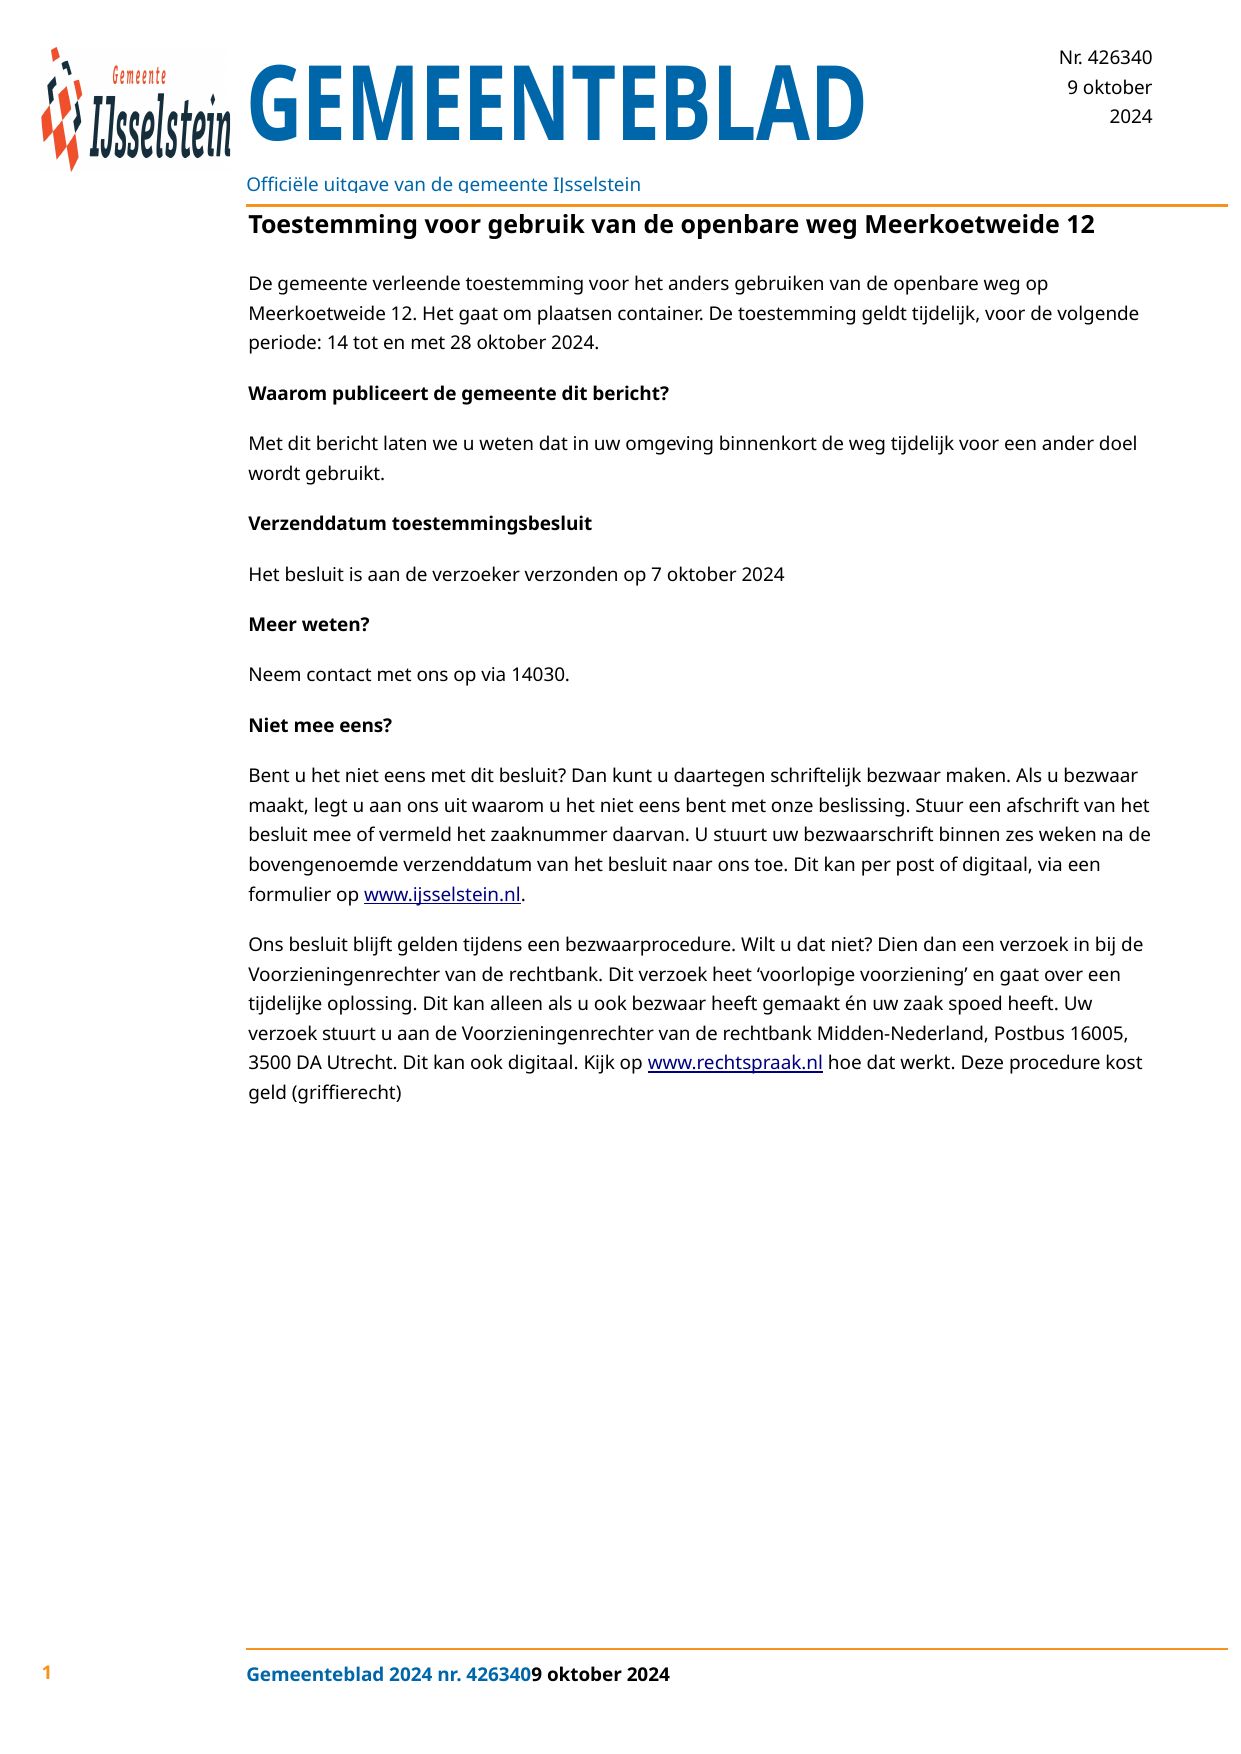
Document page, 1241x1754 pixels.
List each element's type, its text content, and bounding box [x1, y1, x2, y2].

text Ons besluit blijft gelden tijdens een bezwaarprocedure. Wilt u dat niet? Dien dan een verzoek in bij de Voorzieningenrechter van de rechtbank. Dit verzoek heet ‘voorlopige voorziening’ en gaat over een tijdelijke oplossing. Dit kan alleen als u ook bezwaar heeft gemaakt én uw zaak spoed heeft. Uw verzoek stuurt u aan de Voorzieningenrechter van de rechtbank Midden-Nederland, Postbus 16005, 3500 DA Utrecht. Dit kan ook digitaal. Kijk op www.rechtspraak.nl hoe dat werkt. Deze procedure kost geld (griffierecht) [248, 931, 1152, 1105]
picture [41, 47, 231, 172]
text Bent u het niet eens met dit besluit? Dan kunt u daartegen schriftelijk bezwaar maken. Als u bezwaar maakt, legt u aan ons uit waarom u het niet eens bent met onze beslissing. Stuur een afschrift van het besluit mee of vermeld het zaaknummer daarvan. U stuurt uw bezwaarschrift binnen zes weken na de bovengenoemde verzenddatum van het besluit naar ons toe. Dit kan per post of digitaal, via een formulier op www.ijsselstein.nl. [248, 762, 1152, 906]
text Verzenddatum toestemmingsbesluit [248, 510, 1152, 536]
text Toestemming voor gebruik van de openbare weg Meerkoetweide 12 [248, 207, 1152, 241]
text Neem contact met ons op via 14030. [248, 662, 1152, 687]
text Het besluit is aan de verzoeker verzonden op 7 oktober 2024 [248, 561, 1152, 586]
text Meer weten? [248, 611, 1152, 637]
text De gemeente verleende toestemming voor het anders gebruiken van de openbare weg op Meerkoetweide 12. Het gaat om plaatsen container. De toestemming geldt tijdelijk, voor de volgende periode: 14 tot en met 28 oktober 2024. [248, 270, 1152, 355]
text Niet mee eens? [248, 712, 1152, 738]
text Met dit bericht laten we u weten dat in uw omgeving binnenkort de weg tijdelijk voor een ander doel wordt gebruikt. [248, 430, 1152, 486]
text Waarom publiceert de gemeente dit bericht? [248, 380, 1152, 406]
